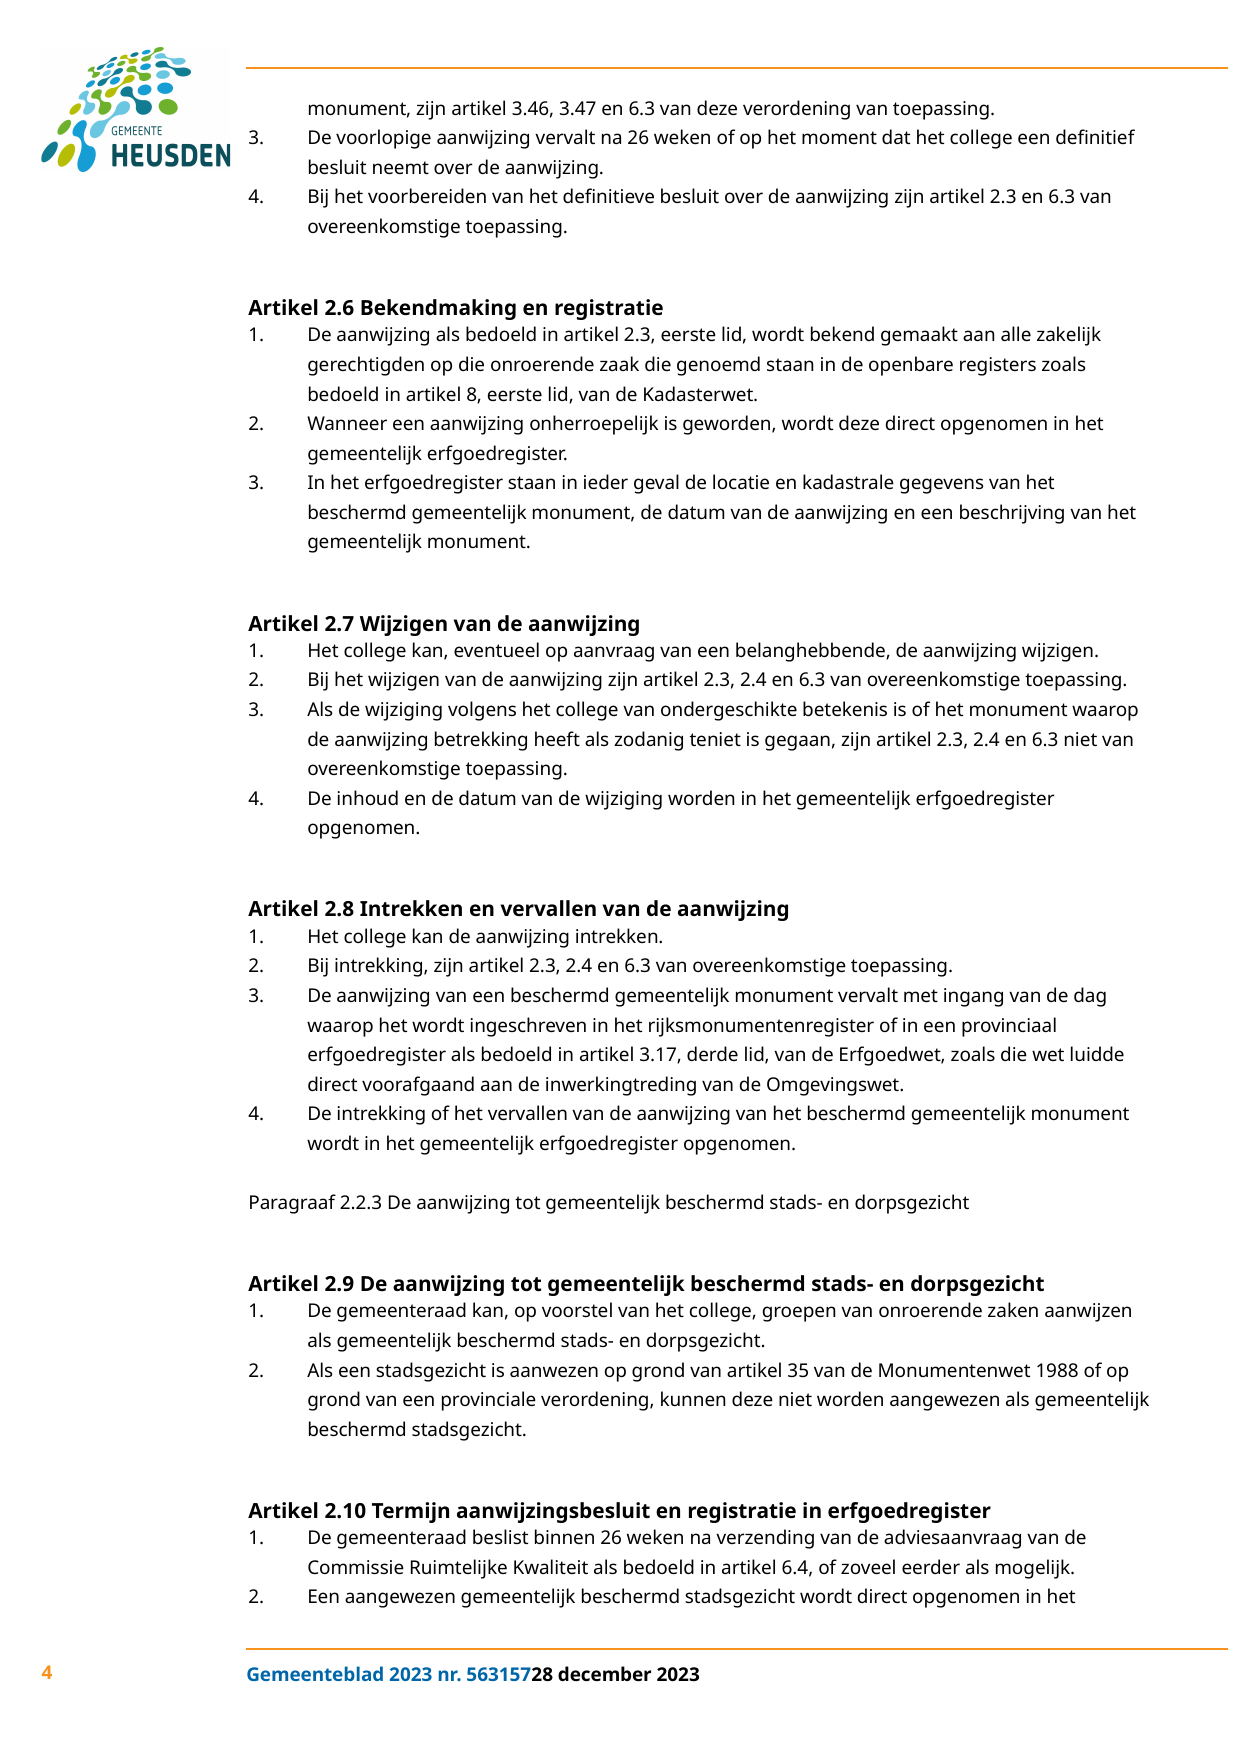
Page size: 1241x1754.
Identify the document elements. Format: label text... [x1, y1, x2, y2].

list Bij intrekking, zijn artikel 2.3, 2.4 en 6.3 van overeenkomstige toepassing. [248, 953, 1152, 978]
list Wanneer een aanwijzing onherroepelijk is geworden, wordt deze direct opgenomen in het gemeentelijk erfgoedregister. [248, 410, 1152, 466]
list Het college kan, eventueel op aanvraag van een belanghebbende, de aanwijzing wijzigen. [248, 637, 1152, 663]
list De gemeenteraad beslist binnen 26 weken na verzending van de adviesaanvraag van de Commissie Ruimtelijke Kwaliteit als bedoeld in artikel 6.4, of zoveel eerder als mogelijk. [248, 1524, 1152, 1580]
list Het college kan de aanwijzing intrekken. [248, 923, 1152, 949]
text Artikel 2.8 Intrekken en vervallen van de aanwijzing [248, 894, 1152, 923]
list Een aangewezen gemeentelijk beschermd stadsgezicht wordt direct opgenomen in het [248, 1584, 1152, 1609]
list De voorlopige aanwijzing vervalt na 26 weken of op het moment dat het college een definitief besluit neemt over de aanwijzing. [248, 124, 1152, 180]
text Artikel 2.6 Bekendmaking en registratie [248, 293, 1152, 322]
list De inhoud en de datum van de wijziging worden in het gemeentelijk erfgoedregister opgenomen. [248, 785, 1152, 840]
list Als een stadsgezicht is aanwezen op grond van artikel 35 van de Monumentenwet 1988 of op grond van een provinciale verordening, kunnen deze niet worden aangewezen als gemeentelijk beschermd stadsgezicht. [248, 1357, 1152, 1442]
text Artikel 2.9 De aanwijzing tot gemeentelijk beschermd stads- en dorpsgezicht [248, 1269, 1152, 1298]
list In het erfgoedregister staan in ieder geval de locatie en kadastrale gegevens van het beschermd gemeentelijk monument, de datum van de aanwijzing en een beschrijving van het gemeentelijk monument. [248, 469, 1152, 554]
text Artikel 2.7 Wijzigen van de aanwijzing [248, 609, 1152, 637]
list Bij het voorbereiden van het definitieve besluit over de aanwijzing zijn artikel 2.3 en 6.3 van overeenkomstige toepassing. [248, 183, 1152, 239]
text Paragraaf 2.2.3 De aanwijzing tot gemeentelijk beschermd stads- en dorpsgezicht [248, 1189, 1152, 1215]
list monument, zijn artikel 3.46, 3.47 en 6.3 van deze verordening van toepassing. [248, 95, 1152, 121]
list De aanwijzing als bedoeld in artikel 2.3, eerste lid, wordt bekend gemaakt aan alle zakelijk gerechtigden op die onroerende zaak die genoemd staan in de openbare registers zoals bedoeld in artikel 8, eerste lid, van de Kadasterwet. [248, 322, 1152, 406]
picture [41, 47, 231, 172]
list De intrekking of het vervallen van de aanwijzing van het beschermd gemeentelijk monument wordt in het gemeentelijk erfgoedregister opgenomen. [248, 1101, 1152, 1156]
text Artikel 2.10 Termijn aanwijzingsbesluit en registratie in erfgoedregister [248, 1496, 1152, 1524]
list Als de wijziging volgens het college van ondergeschikte betekenis is of het monument waarop de aanwijzing betrekking heeft als zodanig teniet is gegaan, zijn artikel 2.3, 2.4 en 6.3 niet van overeenkomstige toepassing. [248, 696, 1152, 781]
list Bij het wijzigen van de aanwijzing zijn artikel 2.3, 2.4 en 6.3 van overeenkomstige toepassing. [248, 667, 1152, 692]
list De aanwijzing van een beschermd gemeentelijk monument vervalt met ingang van de dag waarop het wordt ingeschreven in het rijksmonumentenregister of in een provinciaal erfgoedregister als bedoeld in artikel 3.17, derde lid, van de Erfgoedwet, zoals die wet luidde direct voorafgaand aan de inwerkingtreding van de Omgevingswet. [248, 982, 1152, 1097]
list De gemeenteraad kan, op voorstel van het college, groepen van onroerende zaken aanwijzen als gemeentelijk beschermd stads- en dorpsgezicht. [248, 1298, 1152, 1353]
